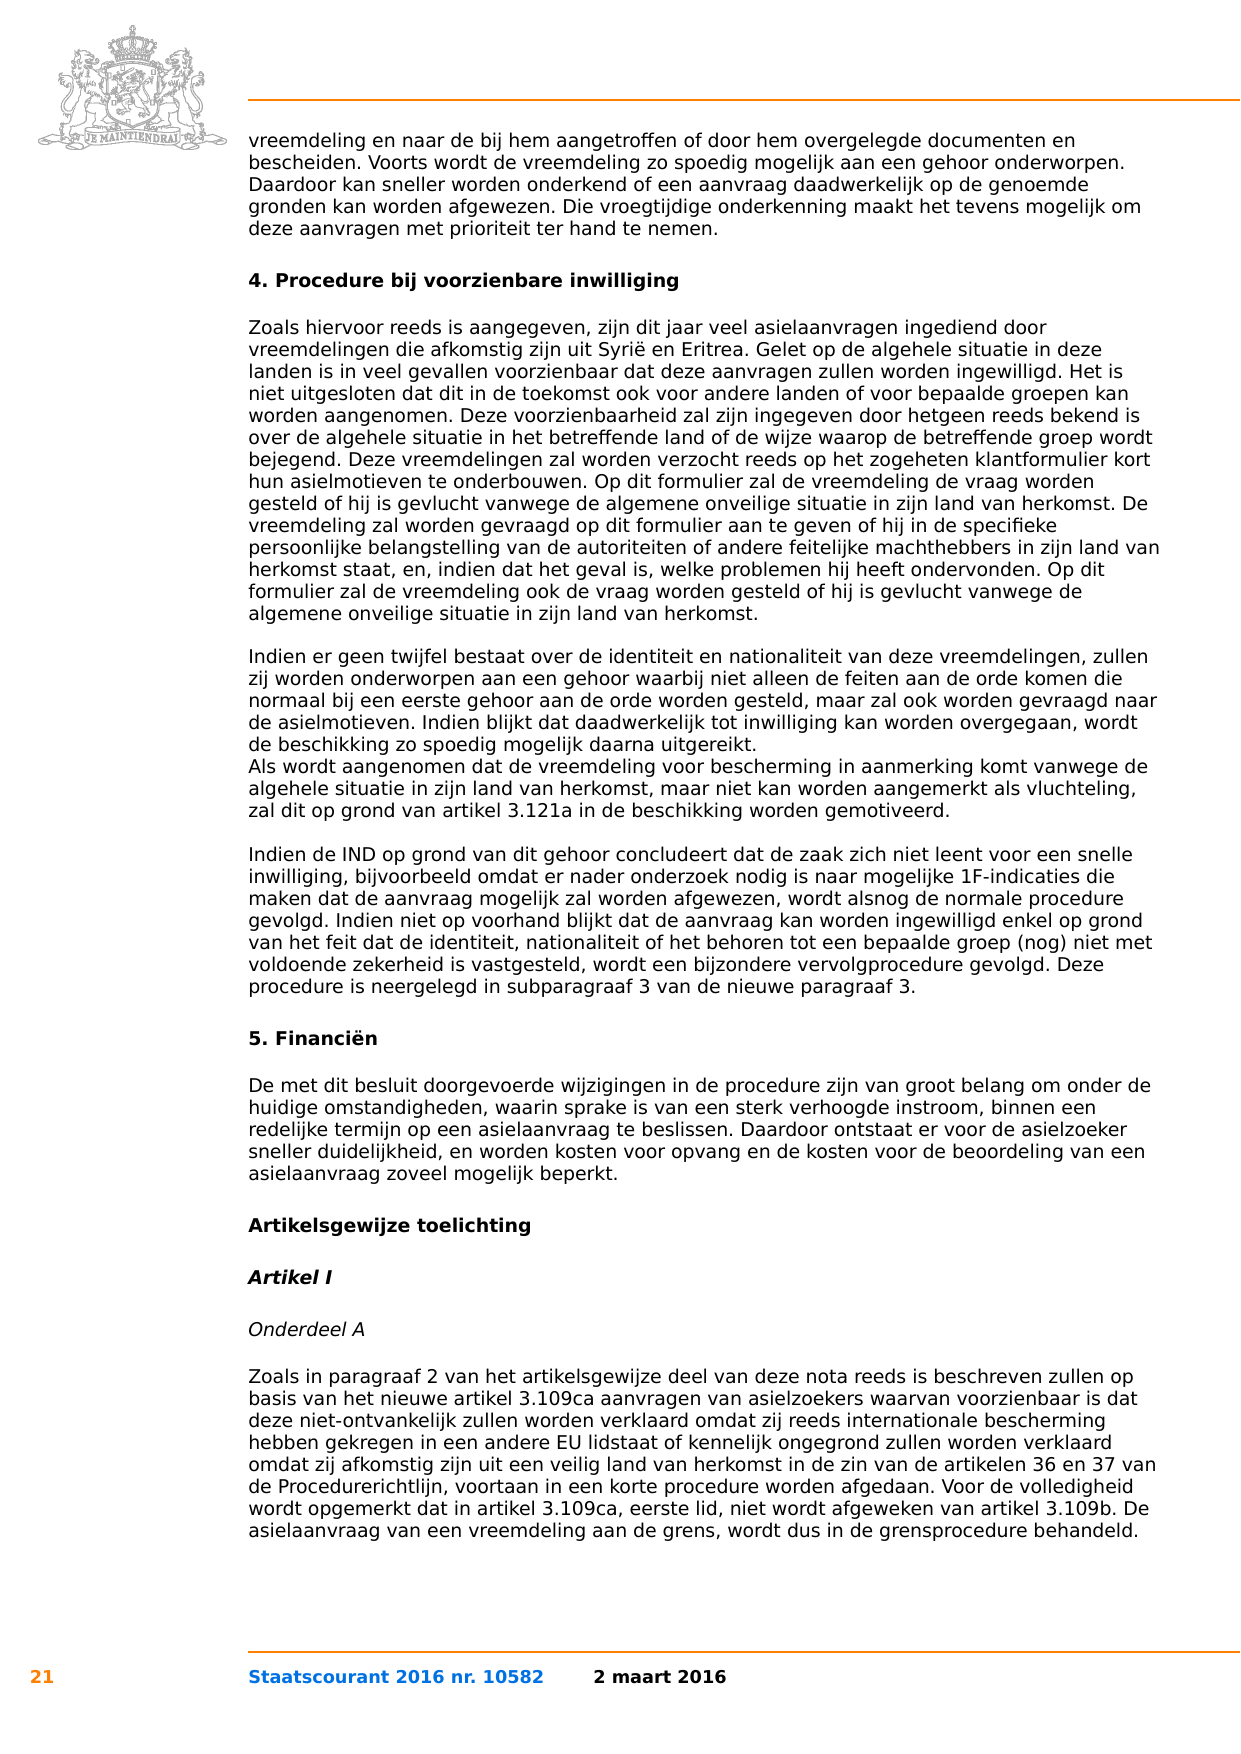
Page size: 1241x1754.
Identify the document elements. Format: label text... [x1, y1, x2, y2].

text Indien er geen twijfel bestaat over de identiteit en nationaliteit van deze vreemdelingen, zullen zij worden onderworpen aan een gehoor waarbij niet alleen de feiten aan de orde komen die normaal bij een eerste gehoor aan de orde worden gesteld, maar zal ook worden gevraagd naar de asielmotieven. Indien blijkt dat daadwerkelijk tot inwilliging kan worden overgegaan, wordt de beschikking zo spoedig mogelijk daarna uitgereikt. [248, 646, 1163, 756]
subtitle 4. Procedure bij voorzienbare inwilliging [248, 270, 1163, 292]
text Zoals in paragraaf 2 van het artikelsgewijze deel van deze nota reeds is beschreven zullen op basis van het nieuwe artikel 3.109ca aanvragen van asielzoekers waarvan voorzienbaar is dat deze niet-ontvankelijk zullen worden verklaard omdat zij reeds internationale bescherming hebben gekregen in een andere EU lidstaat of kennelijk ongegrond zullen worden verklaard omdat zij afkomstig zijn uit een veilig land van herkomst in de zin van de artikelen 36 en 37 van de Procedurerichtlijn, voortaan in een korte procedure worden afgedaan. Voor de volledigheid wordt opgemerkt dat in artikel 3.109ca, eerste lid, niet wordt afgeweken van artikel 3.109b. De asielaanvraag van een vreemdeling aan de grens, wordt dus in de grensprocedure behandeld. [248, 1366, 1163, 1542]
text De met dit besluit doorgevoerde wijzigingen in de procedure zijn van groot belang om onder de huidige omstandigheden, waarin sprake is van een sterk verhoogde instroom, binnen een redelijke termijn op een asielaanvraag te beslissen. Daardoor ontstaat er voor de asielzoeker sneller duidelijkheid, en worden kosten voor opvang en de kosten voor de beoordeling van een asielaanvraag zoveel mogelijk beperkt. [248, 1075, 1163, 1185]
subtitle Onderdeel A [248, 1319, 1163, 1341]
subtitle Artikelsgewijze toelichting [248, 1215, 1163, 1237]
text Indien de IND op grond van dit gehoor concludeert dat de zaak zich niet leent voor een snelle inwilliging, bijvoorbeeld omdat er nader onderzoek nodig is naar mogelijke 1F-indicaties die maken dat de aanvraag mogelijk zal worden afgewezen, wordt alsnog de normale procedure gevolgd. Indien niet op voorhand blijkt dat de aanvraag kan worden ingewilligd enkel op grond van het feit dat de identiteit, nationaliteit of het behoren tot een bepaalde groep (nog) niet met voldoende zekerheid is vastgesteld, wordt een bijzondere vervolgprocedure gevolgd. Deze procedure is neergelegd in subparagraaf 3 van de nieuwe paragraaf 3. [248, 844, 1163, 998]
text vreemdeling en naar de bij hem aangetroffen of door hem overgelegde documenten en bescheiden. Voorts wordt de vreemdeling zo spoedig mogelijk aan een gehoor onderworpen. Daardoor kan sneller worden onderkend of een aanvraag daadwerkelijk op de genoemde gronden kan worden afgewezen. Die vroegtijdige onderkenning maakt het tevens mogelijk om deze aanvragen met prioriteit ter hand te nemen. [248, 130, 1163, 240]
text Als wordt aangenomen dat de vreemdeling voor bescherming in aanmerking komt vanwege de algehele situatie in zijn land van herkomst, maar niet kan worden aangemerkt als vluchteling, zal dit op grond van artikel 3.121a in de beschikking worden gemotiveerd. [248, 756, 1163, 822]
text Zoals hiervoor reeds is aangegeven, zijn dit jaar veel asielaanvragen ingediend door vreemdelingen die afkomstig zijn uit Syrië en Eritrea. Gelet op de algehele situatie in deze landen is in veel gevallen voorzienbaar dat deze aanvragen zullen worden ingewilligd. Het is niet uitgesloten dat dit in de toekomst ook voor andere landen of voor bepaalde groepen kan worden aangenomen. Deze voorzienbaarheid zal zijn ingegeven door hetgeen reeds bekend is over de algehele situatie in het betreffende land of de wijze waarop de betreffende groep wordt bejegend. Deze vreemdelingen zal worden verzocht reeds op het zogeheten klantformulier kort hun asielmotieven te onderbouwen. Op dit formulier zal de vreemdeling de vraag worden gesteld of hij is gevlucht vanwege de algemene onveilige situatie in zijn land van herkomst. De vreemdeling zal worden gevraagd op dit formulier aan te geven of hij in de specifieke persoonlijke belangstelling van de autoriteiten of andere feitelijke machthebbers in zijn land van herkomst staat, en, indien dat het geval is, welke problemen hij heeft ondervonden. Op dit formulier zal de vreemdeling ook de vraag worden gesteld of hij is gevlucht vanwege de algemene onveilige situatie in zijn land van herkomst. [248, 317, 1163, 624]
subtitle Artikel I [248, 1267, 1163, 1289]
subtitle 5. Financiën [248, 1028, 1163, 1050]
picture [38, 25, 227, 150]
